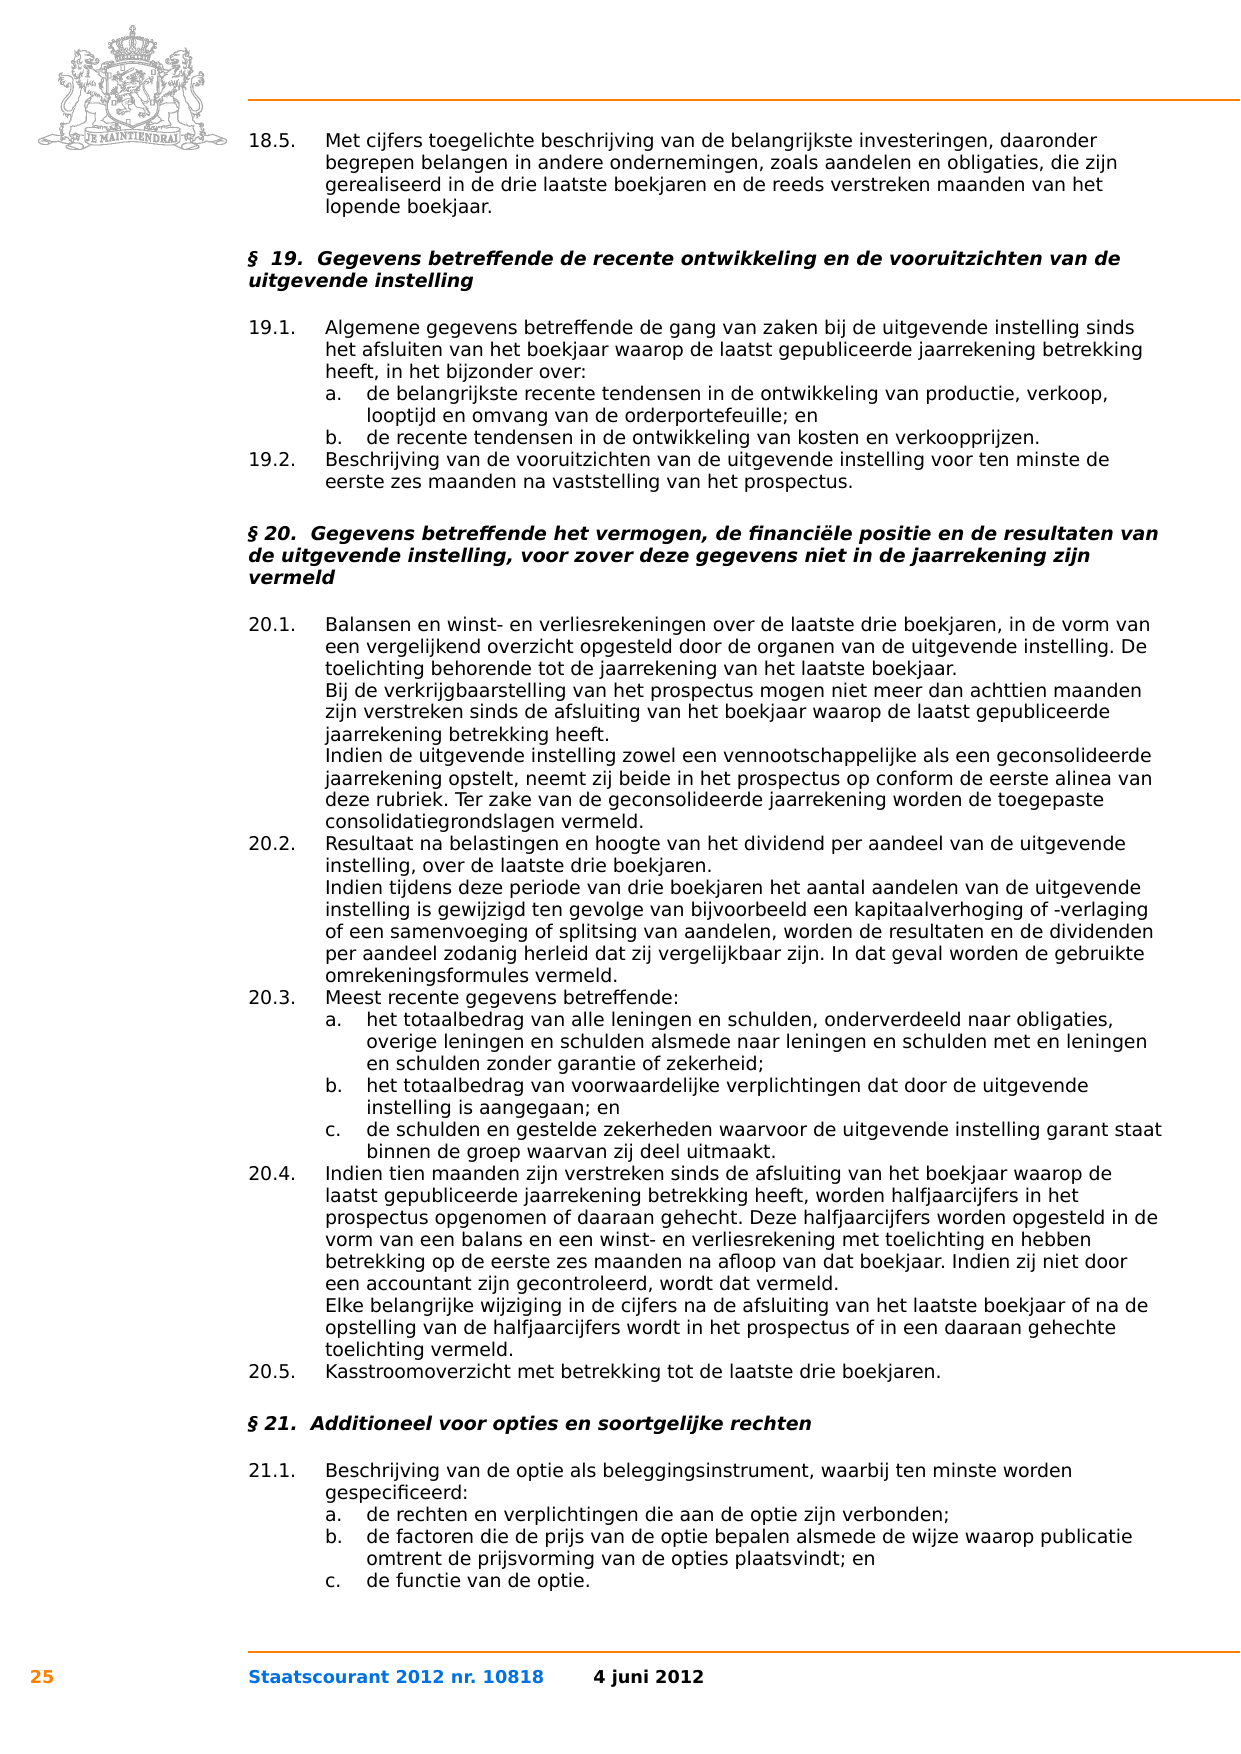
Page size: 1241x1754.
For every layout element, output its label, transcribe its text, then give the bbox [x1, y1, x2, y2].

text Indien tijdens deze periode van drie boekjaren het aantal aandelen van de uitgevende instelling is gewijzigd ten gevolge van bijvoorbeeld een kapitaalverhoging of -verlaging of een samenvoeging of splitsing van aandelen, worden de resultaten en de dividenden per aandeel zodanig herleid dat zij vergelijkbaar zijn. In dat geval worden de gebruikte omrekeningsformules vermeld. [325, 877, 1163, 987]
text Bij de verkrijgbaarstelling van het prospectus mogen niet meer dan achttien maanden zijn verstreken sinds de afsluiting van het boekjaar waarop de laatst gepubliceerde jaarrekening betrekking heeft. [325, 679, 1163, 745]
text c. de functie van de optie. [325, 1570, 1163, 1592]
text a. de rechten en verplichtingen die aan de optie zijn verbonden; [325, 1504, 1163, 1526]
text 19.2. Beschrijving van de vooruitzichten van de uitgevende instelling voor ten minste de eerste zes maanden na vaststelling van het prospectus. [248, 449, 1163, 493]
text b. de recente tendensen in de ontwikkeling van kosten en verkoopprijzen. [325, 427, 1163, 449]
subtitle § 20. Gegevens betreffende het vermogen, de financiële positie en de resultaten van de uitgevende instelling, voor zover deze gegevens niet in de jaarrekening zijn vermeld [248, 523, 1163, 588]
text c. de schulden en gestelde zekerheden waarvoor de uitgevende instelling garant staat binnen de groep waarvan zij deel uitmaakt. [325, 1119, 1163, 1163]
text b. de factoren die de prijs van de optie bepalen alsmede de wijze waarop publicatie omtrent de prijsvorming van de opties plaatsvindt; en [325, 1526, 1163, 1570]
text 20.4. Indien tien maanden zijn verstreken sinds de afsluiting van het boekjaar waarop de laatst gepubliceerde jaarrekening betrekking heeft, worden halfjaarcijfers in het prospectus opgenomen of daaraan gehecht. Deze halfjaarcijfers worden opgesteld in de vorm van een balans en een winst- en verliesrekening met toelichting en hebben betrekking op de eerste zes maanden na afloop van dat boekjaar. Indien zij niet door een accountant zijn gecontroleerd, wordt dat vermeld. [248, 1163, 1163, 1295]
text Indien de uitgevende instelling zowel een vennootschappelijke als een geconsolideerde jaarrekening opstelt, neemt zij beide in het prospectus op conform de eerste alinea van deze rubriek. Ter zake van de geconsolideerde jaarrekening worden de toegepaste consolidatiegrondslagen vermeld. [325, 745, 1163, 833]
text Elke belangrijke wijziging in de cijfers na de afsluiting van het laatste boekjaar of na de opstelling van de halfjaarcijfers wordt in het prospectus of in een daaraan gehechte toelichting vermeld. [325, 1295, 1163, 1361]
text a. de belangrijkste recente tendensen in de ontwikkeling van productie, verkoop, looptijd en omvang van de orderportefeuille; en [325, 383, 1163, 427]
text 21.1. Beschrijving van de optie als beleggingsinstrument, waarbij ten minste worden gespecificeerd: [248, 1460, 1163, 1504]
text 20.1. Balansen en winst- en verliesrekeningen over de laatste drie boekjaren, in de vorm van een vergelijkend overzicht opgesteld door de organen van de uitgevende instelling. De toelichting behorende tot de jaarrekening van het laatste boekjaar. [248, 613, 1163, 679]
text 20.2. Resultaat na belastingen en hoogte van het dividend per aandeel van de uitgevende instelling, over de laatste drie boekjaren. [248, 833, 1163, 877]
text 19.1. Algemene gegevens betreffende de gang van zaken bij de uitgevende instelling sinds het afsluiten van het boekjaar waarop de laatst gepubliceerde jaarrekening betrekking heeft, in het bijzonder over: [248, 317, 1163, 383]
text 20.3. Meest recente gegevens betreffende: [248, 987, 1163, 1009]
text 18.5. Met cijfers toegelichte beschrijving van de belangrijkste investeringen, daaronder begrepen belangen in andere ondernemingen, zoals aandelen en obligaties, die zijn gerealiseerd in de drie laatste boekjaren en de reeds verstreken maanden van het lopende boekjaar. [248, 130, 1163, 218]
subtitle § 19. Gegevens betreffende de recente ontwikkeling en de vooruitzichten van de uitgevende instelling [248, 248, 1163, 292]
text b. het totaalbedrag van voorwaardelijke verplichtingen dat door de uitgevende instelling is aangegaan; en [325, 1075, 1163, 1119]
picture [38, 25, 227, 150]
text a. het totaalbedrag van alle leningen en schulden, onderverdeeld naar obligaties, overige leningen en schulden alsmede naar leningen en schulden met en leningen en schulden zonder garantie of zekerheid; [325, 1009, 1163, 1075]
text 20.5. Kasstroomoverzicht met betrekking tot de laatste drie boekjaren. [248, 1361, 1163, 1383]
subtitle § 21. Additioneel voor opties en soortgelijke rechten [248, 1413, 1163, 1435]
